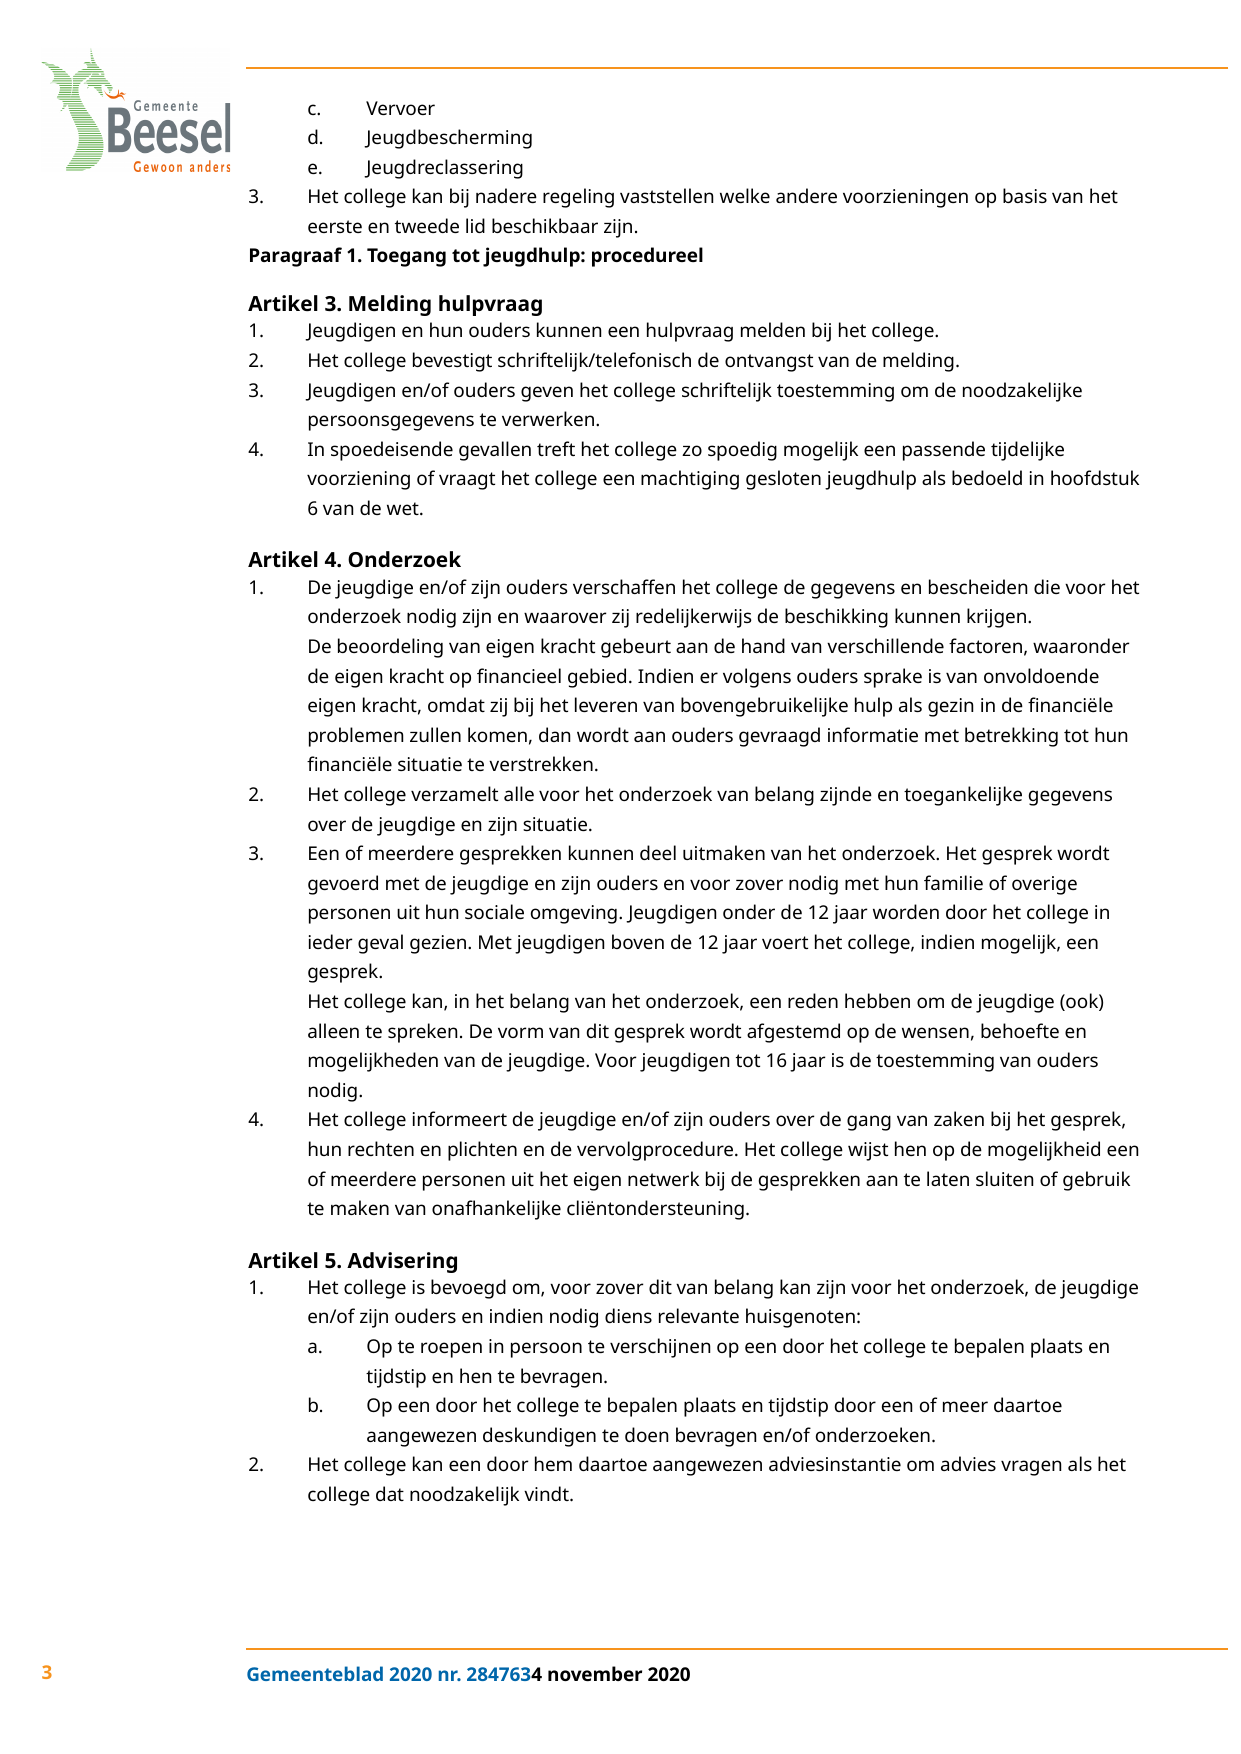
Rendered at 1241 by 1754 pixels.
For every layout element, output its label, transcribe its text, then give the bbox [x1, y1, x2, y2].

list Het college is bevoegd om, voor zover dit van belang kan zijn voor het onderzoek, de jeugdige en/of zijn ouders en indien nodig diens relevante huisgenoten: [248, 1274, 1152, 1329]
text Artikel 4. Onderzoek [248, 546, 1152, 574]
list Jeugdreclassering [307, 154, 1152, 180]
text Artikel 5. Advisering [248, 1246, 1152, 1274]
list Op een door het college te bepalen plaats en tijdstip door een of meer daartoe aangewezen deskundigen te doen bevragen en/of onderzoeken. [307, 1392, 1152, 1448]
list De jeugdige en/of zijn ouders verschaffen het college de gegevens en bescheiden die voor het onderzoek nodig zijn en waarover zij redelijkerwijs de beschikking kunnen krijgen. [248, 574, 1152, 629]
list Het college kan een door hem daartoe aangewezen adviesinstantie om advies vragen als het college dat noodzakelijk vindt. [248, 1452, 1152, 1507]
list Jeugdbescherming [307, 124, 1152, 150]
list In spoedeisende gevallen treft het college zo spoedig mogelijk een passende tijdelijke voorziening of vraagt het college een machtiging gesloten jeugdhulp als bedoeld in hoofdstuk 6 van de wet. [248, 436, 1152, 521]
list De beoordeling van eigen kracht gebeurt aan de hand van verschillende factoren, waaronder de eigen kracht op financieel gebied. Indien er volgens ouders sprake is van onvoldoende eigen kracht, omdat zij bij het leveren van bovengebruikelijke hulp als gezin in de financiële problemen zullen komen, dan wordt aan ouders gevraagd informatie met betrekking tot hun financiële situatie te verstrekken. [248, 633, 1152, 777]
list Op te roepen in persoon te verschijnen op een door het college te bepalen plaats en tijdstip en hen te bevragen. [307, 1333, 1152, 1389]
list Het college informeert de jeugdige en/of zijn ouders over de gang van zaken bij het gesprek, hun rechten en plichten en de vervolgprocedure. Het college wijst hen op de mogelijkheid een of meerdere personen uit het eigen netwerk bij de gesprekken aan te laten sluiten of gebruik te maken van onafhankelijke cliëntondersteuning. [248, 1107, 1152, 1221]
list Het college bevestigt schriftelijk/telefonisch de ontvangst van de melding. [248, 347, 1152, 373]
list Een of meerdere gesprekken kunnen deel uitmaken van het onderzoek. Het gesprek wordt gevoerd met de jeugdige en zijn ouders en voor zover nodig met hun familie of overige personen uit hun sociale omgeving. Jeugdigen onder de 12 jaar worden door het college in ieder geval gezien. Met jeugdigen boven de 12 jaar voert het college, indien mogelijk, een gesprek. [248, 840, 1152, 984]
list Jeugdigen en/of ouders geven het college schriftelijk toestemming om de noodzakelijke persoonsgegevens te verwerken. [248, 377, 1152, 432]
text Artikel 3. Melding hulpvraag [248, 289, 1152, 318]
list Vervoer [307, 95, 1152, 121]
list Het college verzamelt alle voor het onderzoek van belang zijnde en toegankelijke gegevens over de jeugdige en zijn situatie. [248, 781, 1152, 836]
list Jeugdigen en hun ouders kunnen een hulpvraag melden bij het college. [248, 318, 1152, 343]
text Paragraaf 1. Toegang tot jeugdhulp: procedureel [248, 243, 1152, 268]
picture [41, 47, 231, 172]
list Het college kan, in het belang van het onderzoek, een reden hebben om de jeugdige (ook) alleen te spreken. De vorm van dit gesprek wordt afgestemd op de wensen, behoefte en mogelijkheden van de jeugdige. Voor jeugdigen tot 16 jaar is de toestemming van ouders nodig. [248, 988, 1152, 1103]
list Het college kan bij nadere regeling vaststellen welke andere voorzieningen op basis van het eerste en tweede lid beschikbaar zijn. [248, 183, 1152, 239]
